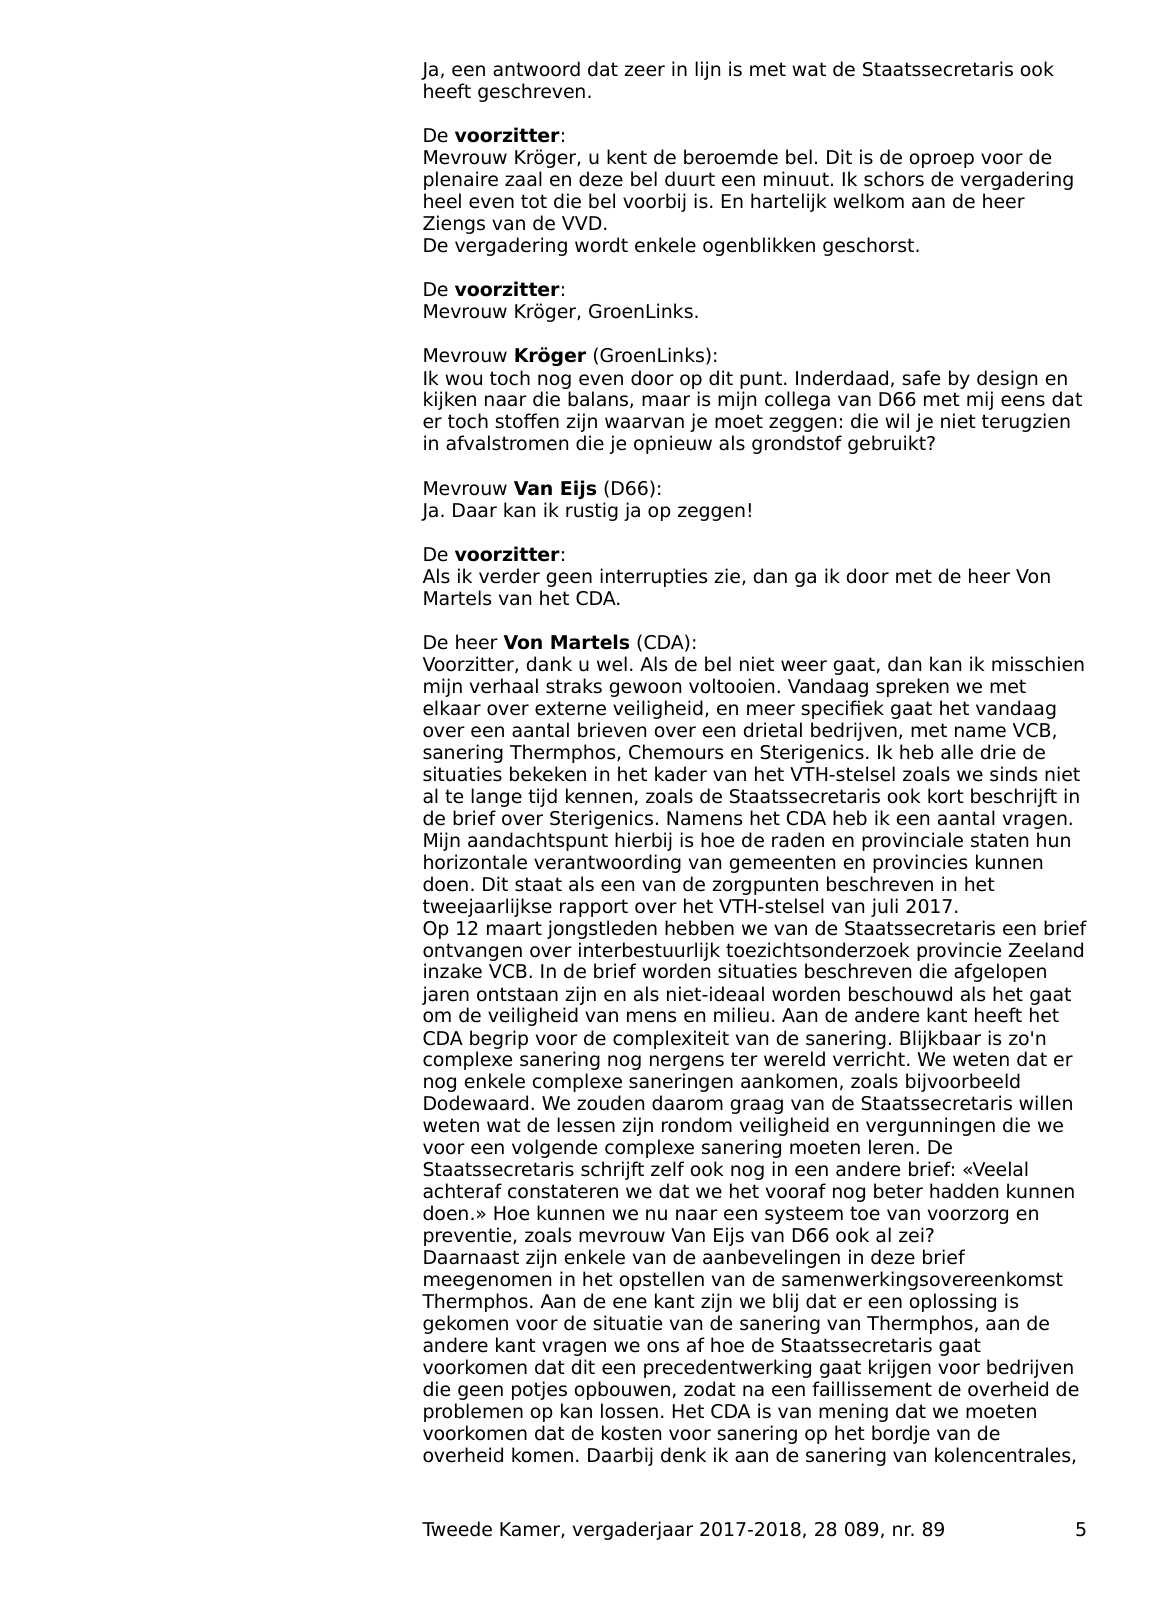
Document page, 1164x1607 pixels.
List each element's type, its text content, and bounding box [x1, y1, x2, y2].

text De heer Von Martels (CDA): [422, 632, 1087, 654]
text Mevrouw Kröger, GroenLinks. [422, 301, 1087, 323]
text De voorzitter: [422, 125, 1087, 147]
text Ja, een antwoord dat zeer in lijn is met wat de Staatssecretaris ook heeft geschreven. [422, 59, 1087, 103]
text Voorzitter, dank u wel. Als de bel niet weer gaat, dan kan ik misschien mijn verhaal straks gewoon voltooien. Vandaag spreken we met elkaar over externe veiligheid, en meer specifiek gaat het vandaag over een aantal brieven over een drietal bedrijven, met name VCB, sanering Thermphos, Chemours en Sterigenics. Ik heb alle drie de situaties bekeken in het kader van het VTH-stelsel zoals we sinds niet al te lange tijd kennen, zoals de Staatssecretaris ook kort beschrijft in de brief over Sterigenics. Namens het CDA heb ik een aantal vragen. Mijn aandachtspunt hierbij is hoe de raden en provinciale staten hun horizontale verantwoording van gemeenten en provincies kunnen doen. Dit staat als een van de zorgpunten beschreven in het tweejaarlijkse rapport over het VTH-stelsel van juli 2017. [422, 654, 1087, 917]
text De voorzitter: [422, 279, 1087, 301]
text Ik wou toch nog even door op dit punt. Inderdaad, safe by design en kijken naar die balans, maar is mijn collega van D66 met mij eens dat er toch stoffen zijn waarvan je moet zeggen: die wil je niet terugzien in afvalstromen die je opnieuw als grondstof gebruikt? [422, 367, 1087, 455]
text Daarnaast zijn enkele van de aanbevelingen in deze brief meegenomen in het opstellen van de samenwerkingsovereenkomst Thermphos. Aan de ene kant zijn we blij dat er een oplossing is gekomen voor de situatie van de sanering van Thermphos, aan de andere kant vragen we ons af hoe de Staatssecretaris gaat voorkomen dat dit een precedentwerking gaat krijgen voor bedrijven die geen potjes opbouwen, zodat na een faillissement de overheid de problemen op kan lossen. Het CDA is van mening dat we moeten voorkomen dat de kosten voor sanering op het bordje van de overheid komen. Daarbij denk ik aan de sanering van kolencentrales, [422, 1247, 1087, 1467]
text Ja. Daar kan ik rustig ja op zeggen! [422, 499, 1087, 521]
text De voorzitter: [422, 544, 1087, 566]
text Op 12 maart jongstleden hebben we van de Staatssecretaris een brief ontvangen over interbestuurlijk toezichtsonderzoek provincie Zeeland inzake VCB. In de brief worden situaties beschreven die afgelopen jaren ontstaan zijn en als niet-ideaal worden beschouwd als het gaat om de veiligheid van mens en milieu. Aan de andere kant heeft het CDA begrip voor de complexiteit van de sanering. Blijkbaar is zo'n complexe sanering nog nergens ter wereld verricht. We weten dat er nog enkele complexe saneringen aankomen, zoals bijvoorbeeld Dodewaard. We zouden daarom graag van de Staatssecretaris willen weten wat de lessen zijn rondom veiligheid en vergunningen die we voor een volgende complexe sanering moeten leren. De Staatssecretaris schrijft zelf ook nog in een andere brief: «Veelal achteraf constateren we dat we het vooraf nog beter hadden kunnen doen.» Hoe kunnen we nu naar een systeem toe van voorzorg en preventie, zoals mevrouw Van Eijs van D66 ook al zei? [422, 917, 1087, 1247]
text Mevrouw Van Eijs (D66): [422, 477, 1087, 499]
text Mevrouw Kröger (GroenLinks): [422, 345, 1087, 367]
text Als ik verder geen interrupties zie, dan ga ik door met de heer Von Martels van het CDA. [422, 566, 1087, 609]
text De vergadering wordt enkele ogenblikken geschorst. [422, 235, 1087, 257]
text Mevrouw Kröger, u kent de beroemde bel. Dit is de oproep voor de plenaire zaal en deze bel duurt een minuut. Ik schors de vergadering heel even tot die bel voorbij is. En hartelijk welkom aan de heer Ziengs van de VVD. [422, 147, 1087, 235]
